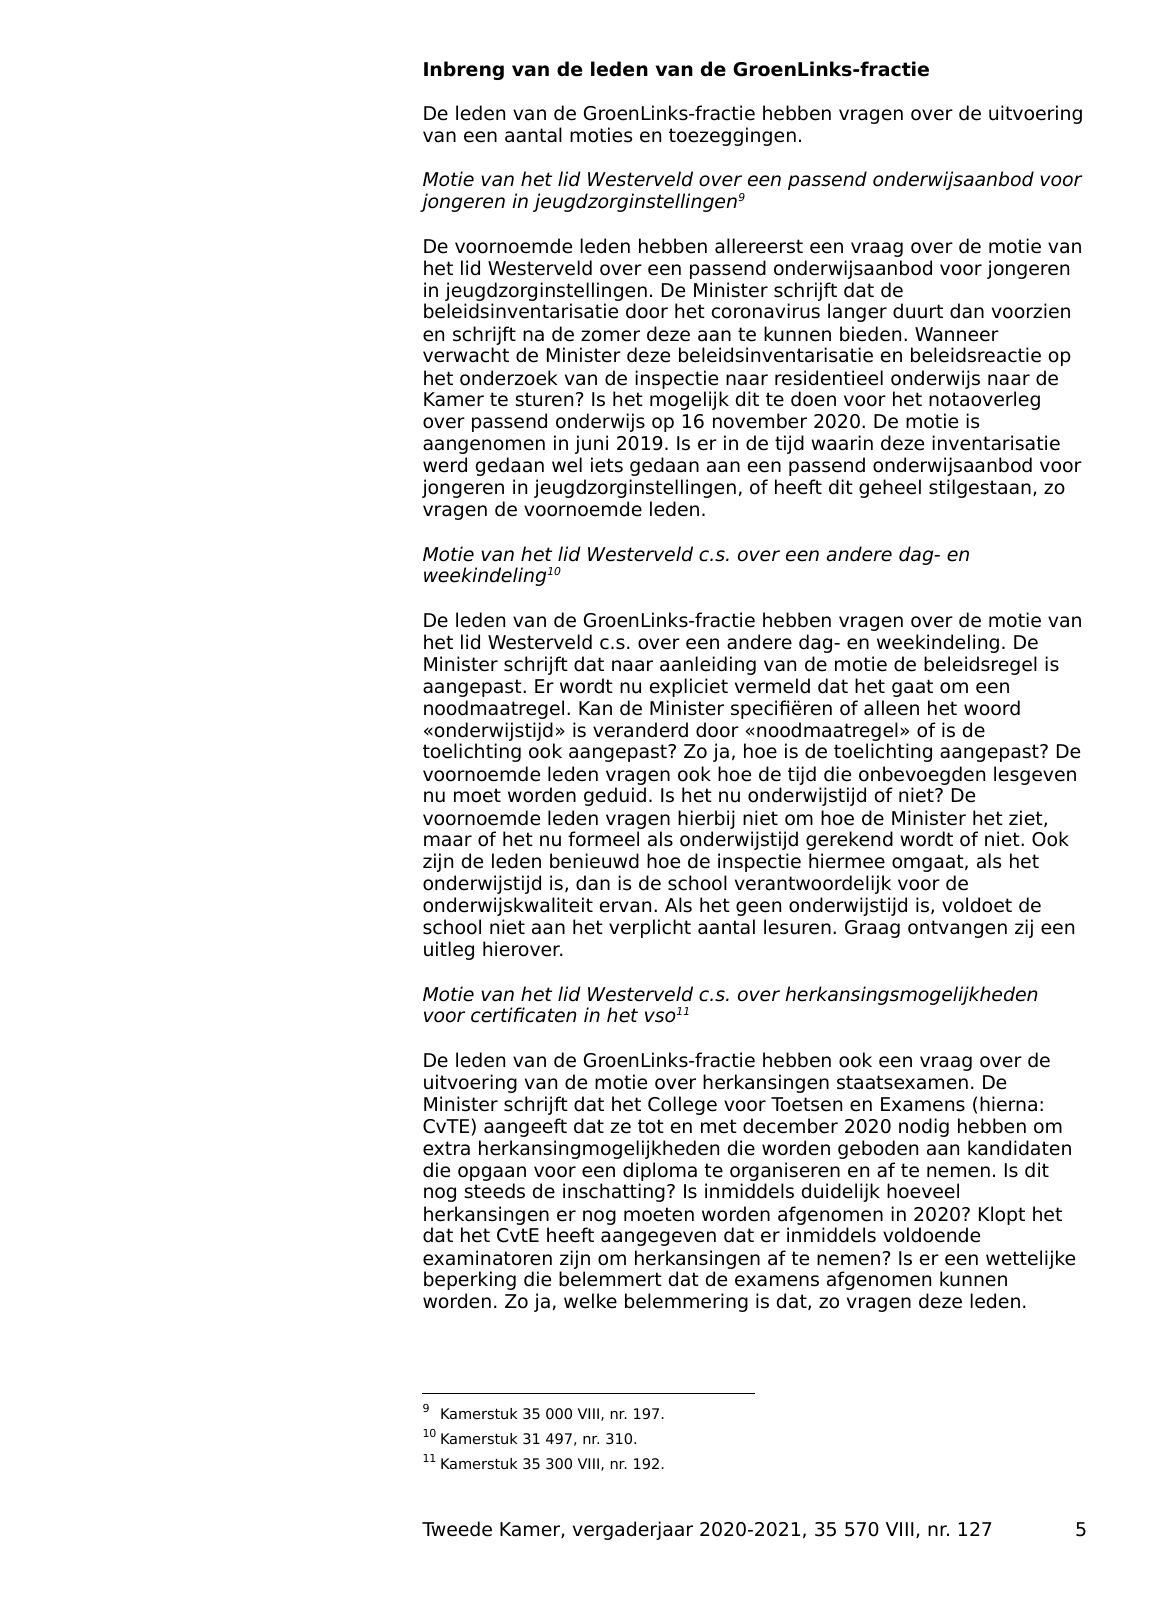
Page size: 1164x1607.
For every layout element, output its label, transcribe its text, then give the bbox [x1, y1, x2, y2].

text Kamerstuk 35 000 VIII, nr. 197. [422, 1402, 1087, 1424]
text Kamerstuk 35 300 VIII, nr. 192. [422, 1452, 1087, 1474]
subtitle Motie van het lid Westerveld c.s. over een andere dag- en weekindeling [422, 543, 1087, 587]
subtitle Motie van het lid Westerveld over een passend onderwijsaanbod voor jongeren in jeugdzorginstellingen [422, 169, 1087, 213]
subtitle Motie van het lid Westerveld c.s. over herkansingsmogelijkheden voor certificaten in het vso [422, 983, 1087, 1027]
subtitle Inbreng van de leden van de GroenLinks-fractie [422, 59, 1087, 81]
text De leden van de GroenLinks-fractie hebben ook een vraag over de uitvoering van de motie over herkansingen staatsexamen. De Minister schrijft dat het College voor Toetsen en Examens (hierna: CvTE) aangeeft dat ze tot en met december 2020 nodig hebben om extra herkansingmogelijkheden die worden geboden aan kandidaten die opgaan voor een diploma te organiseren en af te nemen. Is dit nog steeds de inschatting? Is inmiddels duidelijk hoeveel herkansingen er nog moeten worden afgenomen in 2020? Klopt het dat het CvtE heeft aangegeven dat er inmiddels voldoende examinatoren zijn om herkansingen af te nemen? Is er een wettelijke beperking die belemmert dat de examens afgenomen kunnen worden. Zo ja, welke belemmering is dat, zo vragen deze leden. [422, 1049, 1087, 1313]
text De leden van de GroenLinks-fractie hebben vragen over de uitvoering van een aantal moties en toezeggingen. [422, 103, 1087, 147]
text De voornoemde leden hebben allereerst een vraag over de motie van het lid Westerveld over een passend onderwijsaanbod voor jongeren in jeugdzorginstellingen. De Minister schrijft dat de beleidsinventarisatie door het coronavirus langer duurt dan voorzien en schrijft na de zomer deze aan te kunnen bieden. Wanneer verwacht de Minister deze beleidsinventarisatie en beleidsreactie op het onderzoek van de inspectie naar residentieel onderwijs naar de Kamer te sturen? Is het mogelijk dit te doen voor het notaoverleg over passend onderwijs op 16 november 2020. De motie is aangenomen in juni 2019. Is er in de tijd waarin deze inventarisatie werd gedaan wel iets gedaan aan een passend onderwijsaanbod voor jongeren in jeugdzorginstellingen, of heeft dit geheel stilgestaan, zo vragen de voornoemde leden. [422, 236, 1087, 521]
text De leden van de GroenLinks-fractie hebben vragen over de motie van het lid Westerveld c.s. over een andere dag- en weekindeling. De Minister schrijft dat naar aanleiding van de motie de beleidsregel is aangepast. Er wordt nu expliciet vermeld dat het gaat om een noodmaatregel. Kan de Minister specifiëren of alleen het woord «onderwijstijd» is veranderd door «noodmaatregel» of is de toelichting ook aangepast? Zo ja, hoe is de toelichting aangepast? De voornoemde leden vragen ook hoe de tijd die onbevoegden lesgeven nu moet worden geduid. Is het nu onderwijstijd of niet? De voornoemde leden vragen hierbij niet om hoe de Minister het ziet, maar of het nu formeel als onderwijstijd gerekend wordt of niet. Ook zijn de leden benieuwd hoe de inspectie hiermee omgaat, als het onderwijstijd is, dan is de school verantwoordelijk voor de onderwijskwaliteit ervan. Als het geen onderwijstijd is, voldoet de school niet aan het verplicht aantal lesuren. Graag ontvangen zij een uitleg hierover. [422, 609, 1087, 961]
text Kamerstuk 31 497, nr. 310. [422, 1427, 1087, 1449]
